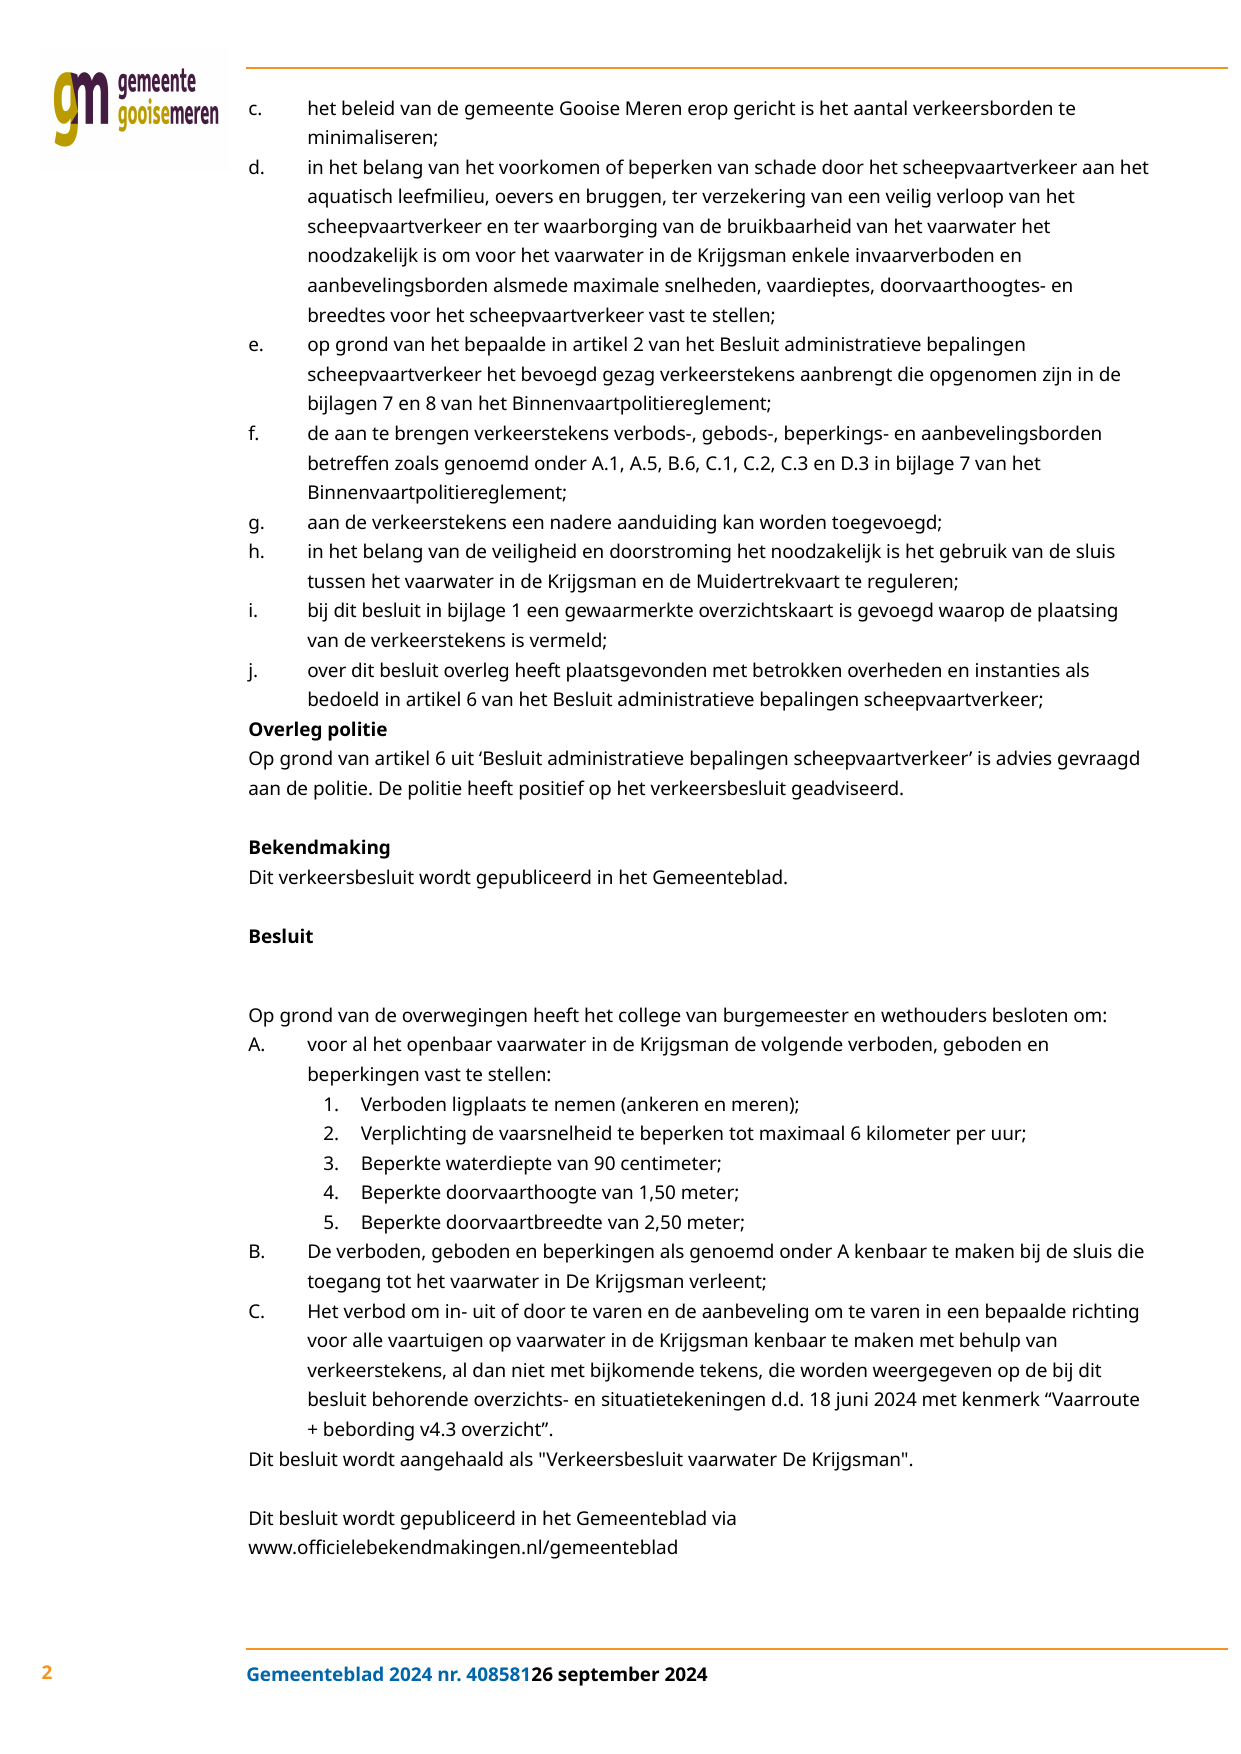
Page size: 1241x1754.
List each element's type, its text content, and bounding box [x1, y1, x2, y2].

list aan de verkeerstekens een nadere aanduiding kan worden toegevoegd; [248, 509, 1152, 535]
list Beperkte waterdiepte van 90 centimeter; [323, 1150, 1152, 1176]
picture [41, 47, 231, 172]
list De verboden, geboden en beperkingen als genoemd onder A kenbaar te maken bij de sluis die toegang tot het vaarwater in De Krijgsman verleent; [248, 1239, 1152, 1294]
list Het verbod om in- uit of door te varen en de aanbeveling om te varen in een bepaalde richting voor alle vaartuigen op vaarwater in de Krijgsman kenbaar te maken met behulp van verkeerstekens, al dan niet met bijkomende tekens, die worden weergegeven op de bij dit besluit behorende overzichts- en situatietekeningen d.d. 18 juni 2024 met kenmerk “Vaarroute + bebording v4.3 overzicht”. [248, 1298, 1152, 1442]
text Besluit [248, 923, 1152, 949]
text Op grond van artikel 6 uit ‘Besluit administratieve bepalingen scheepvaartverkeer’ is advies gevraagd aan de politie. De politie heeft positief op het verkeersbesluit geadviseerd. [248, 746, 1152, 801]
list voor al het openbaar vaarwater in de Krijgsman de volgende verboden, geboden en beperkingen vast te stellen: [248, 1032, 1152, 1087]
list bij dit besluit in bijlage 1 een gewaarmerkte overzichtskaart is gevoegd waarop de plaatsing van de verkeerstekens is vermeld; [248, 598, 1152, 653]
list Verboden ligplaats te nemen (ankeren en meren); [323, 1091, 1152, 1116]
list het beleid van de gemeente Gooise Meren erop gericht is het aantal verkeersborden te minimaliseren; [248, 95, 1152, 150]
text Overleg politie [248, 716, 1152, 742]
list de aan te brengen verkeerstekens verbods-, gebods-, beperkings- en aanbevelingsborden betreffen zoals genoemd onder A.1, A.5, B.6, C.1, C.2, C.3 en D.3 in bijlage 7 van het Binnenvaartpolitiereglement; [248, 420, 1152, 505]
text Dit besluit wordt gepubliceerd in het Gemeenteblad via www.officielebekendmakingen.nl/gemeenteblad [248, 1505, 1152, 1560]
list Beperkte doorvaarthoogte van 1,50 meter; [323, 1179, 1152, 1205]
list in het belang van de veiligheid en doorstroming het noodzakelijk is het gebruik van de sluis tussen het vaarwater in de Krijgsman en de Muidertrekvaart te reguleren; [248, 538, 1152, 594]
list Beperkte doorvaartbreedte van 2,50 meter; [323, 1209, 1152, 1235]
text Dit verkeersbesluit wordt gepubliceerd in het Gemeenteblad. [248, 864, 1152, 890]
list op grond van het bepaalde in artikel 2 van het Besluit administratieve bepalingen scheepvaartverkeer het bevoegd gezag verkeerstekens aanbrengt die opgenomen zijn in de bijlagen 7 en 8 van het Binnenvaartpolitiereglement; [248, 331, 1152, 416]
list over dit besluit overleg heeft plaatsgevonden met betrokken overheden en instanties als bedoeld in artikel 6 van het Besluit administratieve bepalingen scheepvaartverkeer; [248, 657, 1152, 712]
list Verplichting de vaarsnelheid te beperken tot maximaal 6 kilometer per uur; [323, 1120, 1152, 1146]
text Bekendmaking [248, 834, 1152, 860]
text Op grond van de overwegingen heeft het college van burgemeester en wethouders besloten om: [248, 1002, 1152, 1028]
list in het belang van het voorkomen of beperken van schade door het scheepvaartverkeer aan het aquatisch leefmilieu, oevers en bruggen, ter verzekering van een veilig verloop van het scheepvaartverkeer en ter waarborging van de bruikbaarheid van het vaarwater het noodzakelijk is om voor het vaarwater in de Krijgsman enkele invaarverboden en aanbevelingsborden alsmede maximale snelheden, vaardieptes, doorvaarthoogtes- en breedtes voor het scheepvaartverkeer vast te stellen; [248, 154, 1152, 328]
text Dit besluit wordt aangehaald als "Verkeersbesluit vaarwater De Krijgsman". [248, 1446, 1152, 1471]
